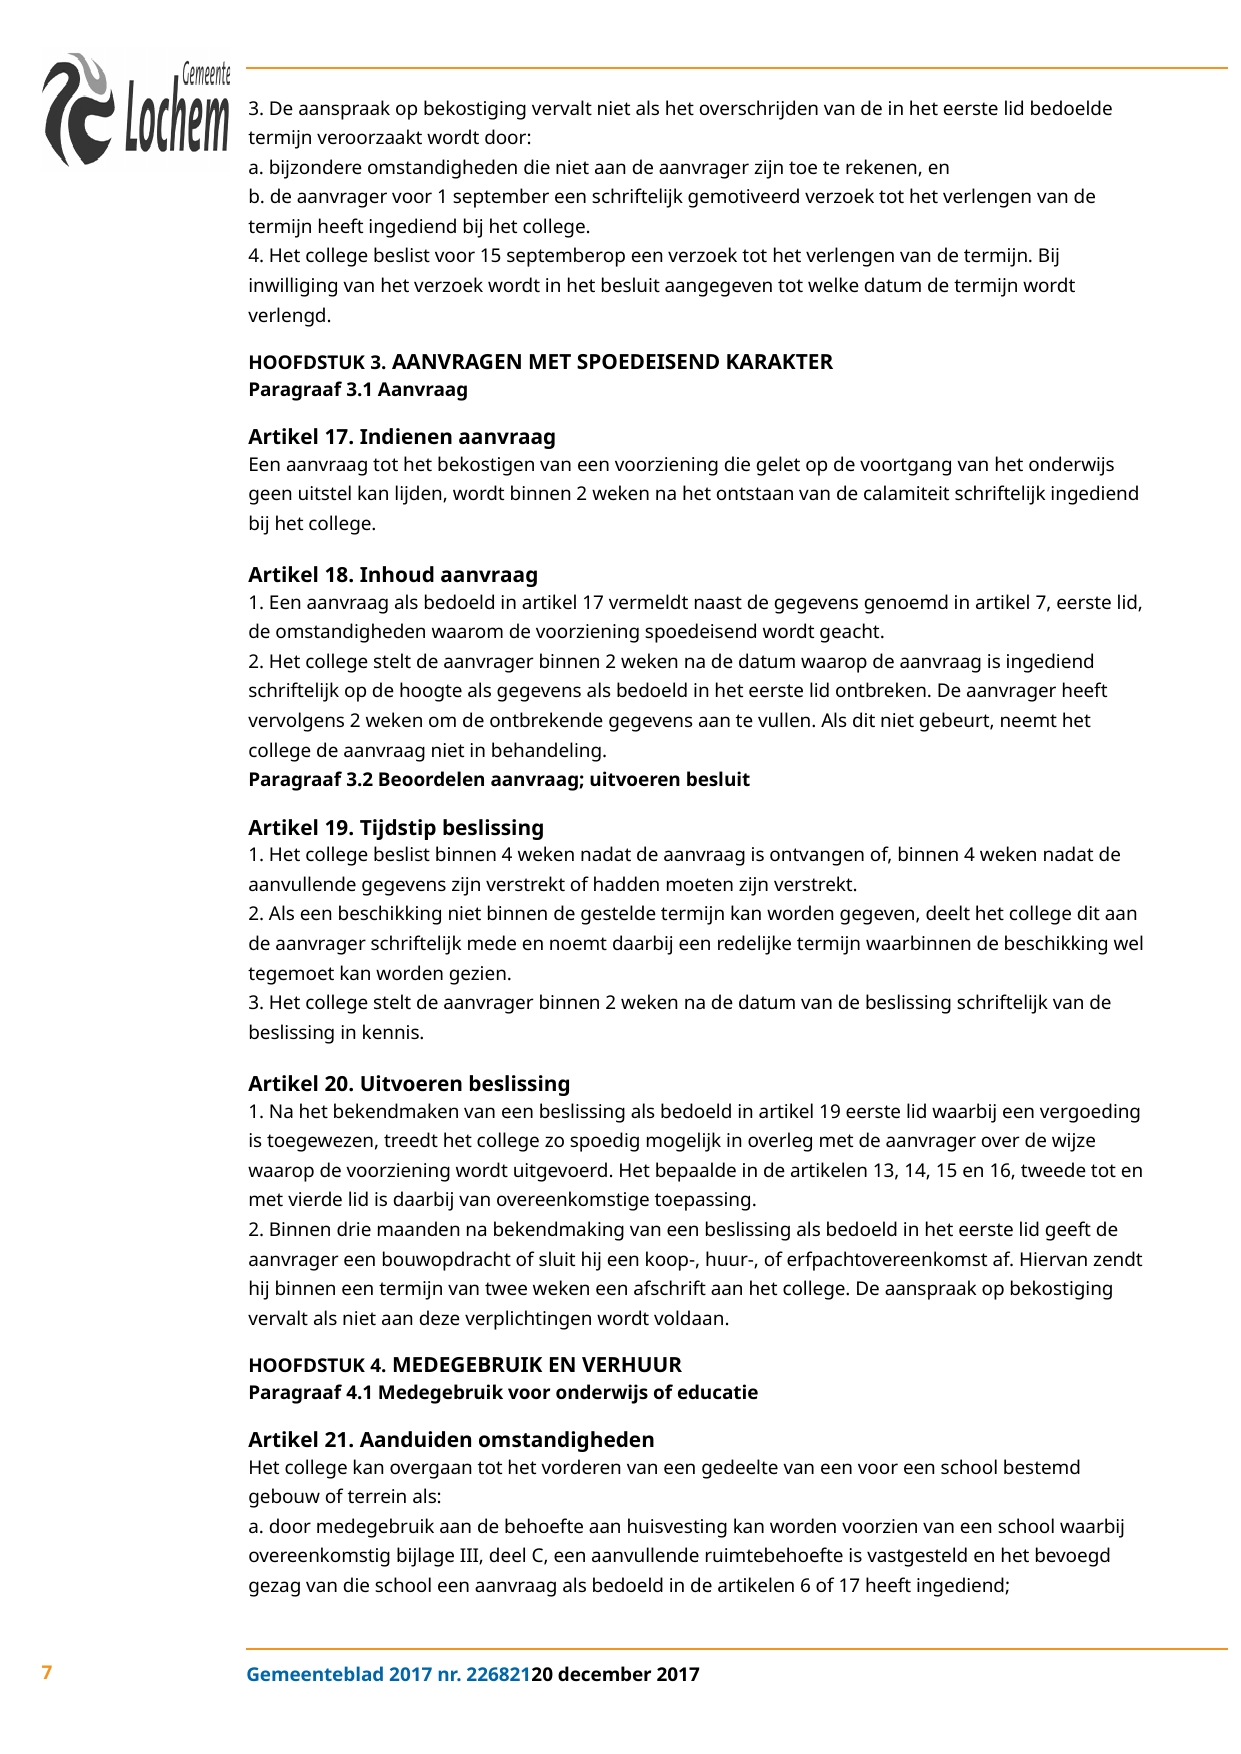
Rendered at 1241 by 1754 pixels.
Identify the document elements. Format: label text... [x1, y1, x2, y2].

text a. bijzondere omstandigheden die niet aan de aanvrager zijn toe te rekenen, en [248, 154, 1152, 180]
text 1. Na het bekendmaken van een beslissing als bedoeld in artikel 19 eerste lid waarbij een vergoeding is toegewezen, treedt het college zo spoedig mogelijk in overleg met de aanvrager over de wijze waarop de voorziening wordt uitgevoerd. Het bepaalde in de artikelen 13, 14, 15 en 16, tweede tot en met vierde lid is daarbij van overeenkomstige toepassing. [248, 1098, 1152, 1212]
text Artikel 19. Tijdstip beslissing [248, 813, 1152, 841]
text Paragraaf 3.2 Beoordelen aanvraag; uitvoeren besluit [248, 766, 1152, 792]
text 4. Het college beslist voor 15 septemberop een verzoek tot het verlengen van de termijn. Bij inwilliging van het verzoek wordt in het besluit aangegeven tot welke datum de termijn wordt verlengd. [248, 243, 1152, 328]
text Artikel 17. Indienen aanvraag [248, 422, 1152, 451]
text Paragraaf 4.1 Medegebruik voor onderwijs of educatie [248, 1379, 1152, 1405]
picture [41, 47, 231, 172]
text Artikel 18. Inhoud aanvraag [248, 561, 1152, 589]
text Artikel 21. Aanduiden omstandigheden [248, 1426, 1152, 1454]
text Het college kan overgaan tot het vorderen van een gedeelte van een voor een school bestemd gebouw of terrein als: [248, 1454, 1152, 1509]
text 2. Binnen drie maanden na bekendmaking van een beslissing als bedoeld in het eerste lid geeft de aanvrager een bouwopdracht of sluit hij een koop-, huur-, of erfpachtovereenkomst af. Hiervan zendt hij binnen een termijn van twee weken een afschrift aan het college. De aanspraak op bekostiging vervalt als niet aan deze verplichtingen wordt voldaan. [248, 1216, 1152, 1331]
text HOOFDSTUK 3. AANVRAGEN MET SPOEDEISEND KARAKTER [248, 347, 1152, 376]
text Paragraaf 3.1 Aanvraag [248, 376, 1152, 402]
text 2. Het college stelt de aanvrager binnen 2 weken na de datum waarop de aanvraag is ingediend schriftelijk op de hoogte als gegevens als bedoeld in het eerste lid ontbreken. De aanvrager heeft vervolgens 2 weken om de ontbrekende gegevens aan te vullen. Als dit niet gebeurt, neemt het college de aanvraag niet in behandeling. [248, 648, 1152, 763]
text 2. Als een beschikking niet binnen de gestelde termijn kan worden gegeven, deelt het college dit aan de aanvrager schriftelijk mede en noemt daarbij een redelijke termijn waarbinnen de beschikking wel tegemoet kan worden gezien. [248, 901, 1152, 986]
text 1. Een aanvraag als bedoeld in artikel 17 vermeldt naast de gegevens genoemd in artikel 7, eerste lid, de omstandigheden waarom de voorziening spoedeisend wordt geacht. [248, 589, 1152, 644]
text 3. Het college stelt de aanvrager binnen 2 weken na de datum van de beslissing schriftelijk van de beslissing in kennis. [248, 989, 1152, 1045]
text Artikel 20. Uitvoeren beslissing [248, 1069, 1152, 1098]
text 3. De aanspraak op bekostiging vervalt niet als het overschrijden van de in het eerste lid bedoelde termijn veroorzaakt wordt door: [248, 95, 1152, 150]
text a. door medegebruik aan de behoefte aan huisvesting kan worden voorzien van een school waarbij overeenkomstig bijlage III, deel C, een aanvullende ruimtebehoefte is vastgesteld en het bevoegd gezag van die school een aanvraag als bedoeld in de artikelen 6 of 17 heeft ingediend; [248, 1513, 1152, 1598]
text 1. Het college beslist binnen 4 weken nadat de aanvraag is ontvangen of, binnen 4 weken nadat de aanvullende gegevens zijn verstrekt of hadden moeten zijn verstrekt. [248, 841, 1152, 897]
text HOOFDSTUK 4. MEDEGEBRUIK EN VERHUUR [248, 1351, 1152, 1379]
text Een aanvraag tot het bekostigen van een voorziening die gelet op de voortgang van het onderwijs geen uitstel kan lijden, wordt binnen 2 weken na het ontstaan van de calamiteit schriftelijk ingediend bij het college. [248, 451, 1152, 536]
text b. de aanvrager voor 1 september een schriftelijk gemotiveerd verzoek tot het verlengen van de termijn heeft ingediend bij het college. [248, 183, 1152, 239]
